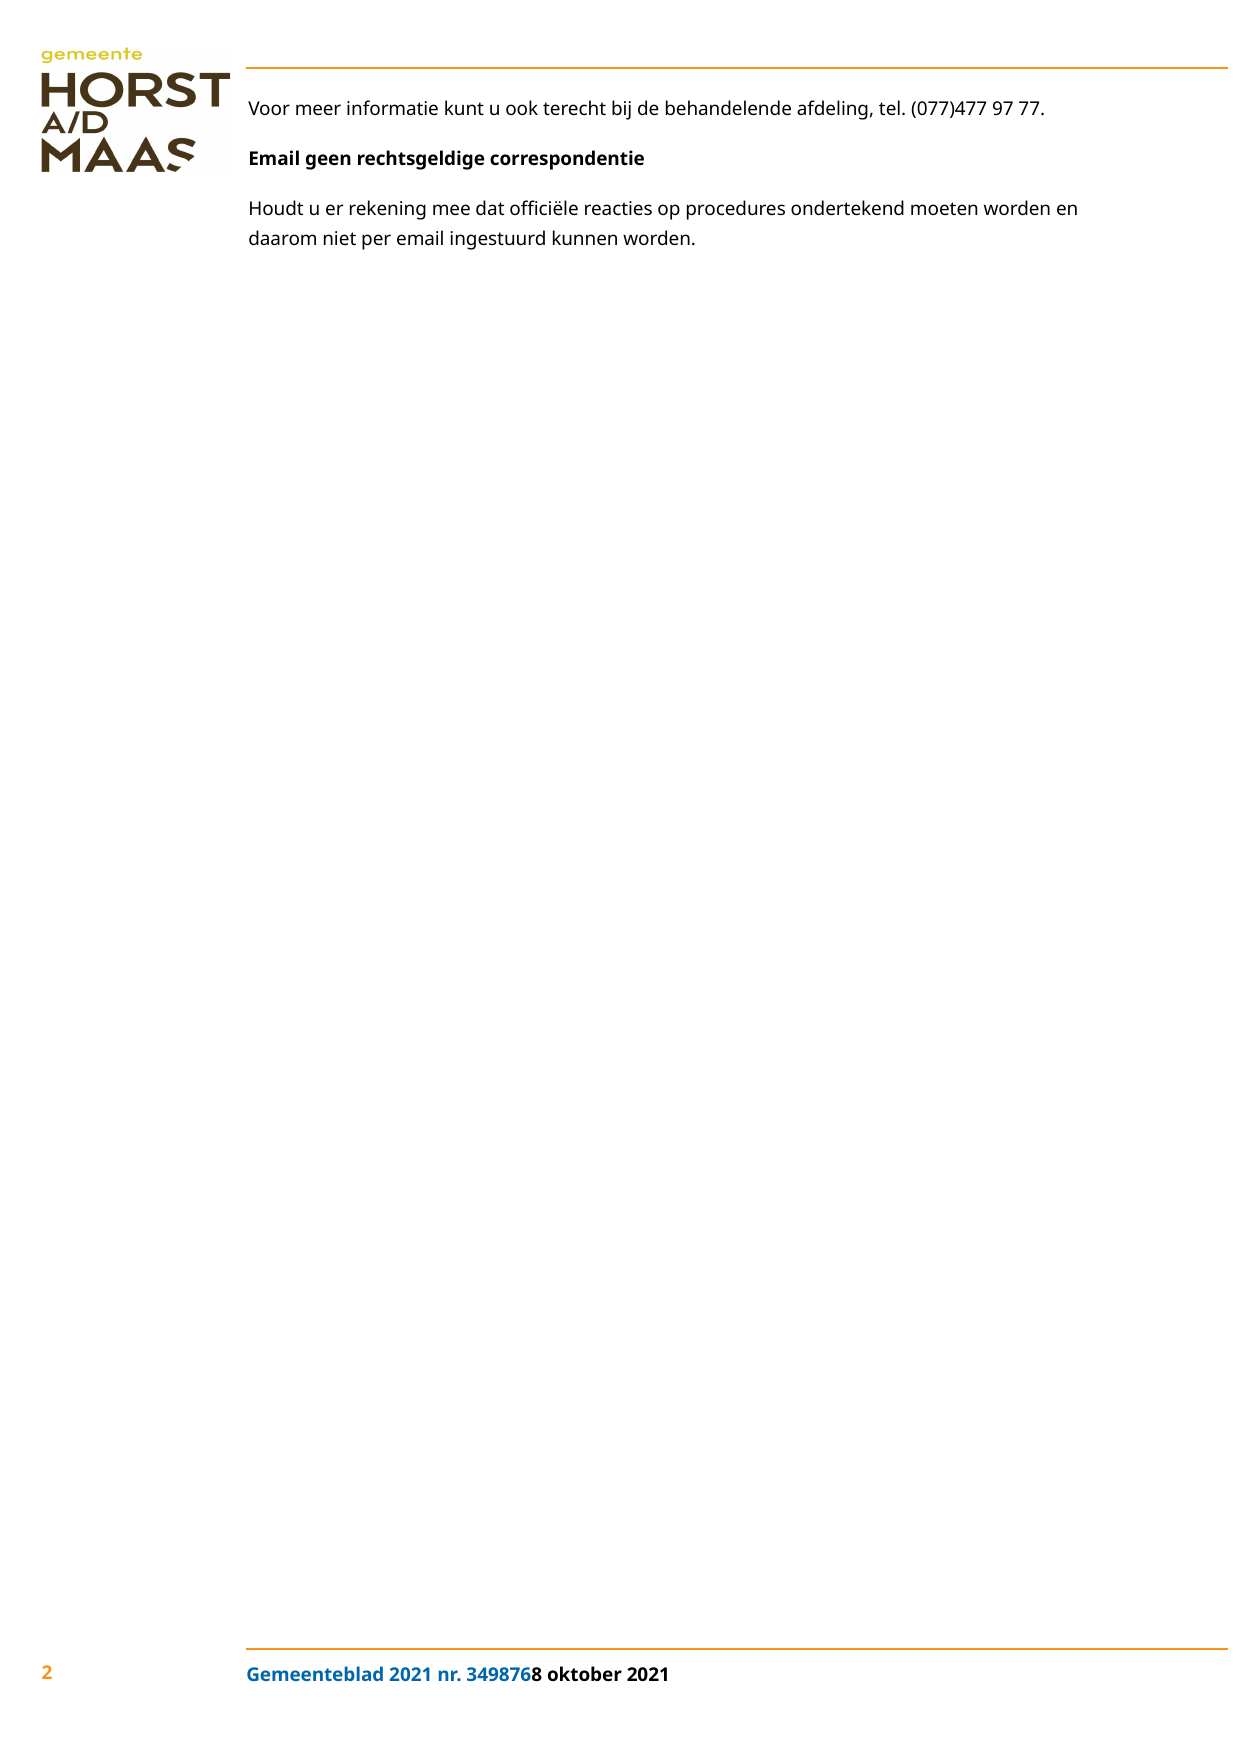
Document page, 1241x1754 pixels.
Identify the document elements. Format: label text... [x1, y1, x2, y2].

text Voor meer informatie kunt u ook terecht bij de behandelende afdeling, tel. (077)477 97 77. [248, 95, 1152, 121]
text Email geen rechtsgeldige correspondentie [248, 145, 1152, 171]
text Houdt u er rekening mee dat officiële reacties op procedures ondertekend moeten worden en daarom niet per email ingestuurd kunnen worden. [248, 196, 1152, 251]
picture [41, 47, 231, 172]
